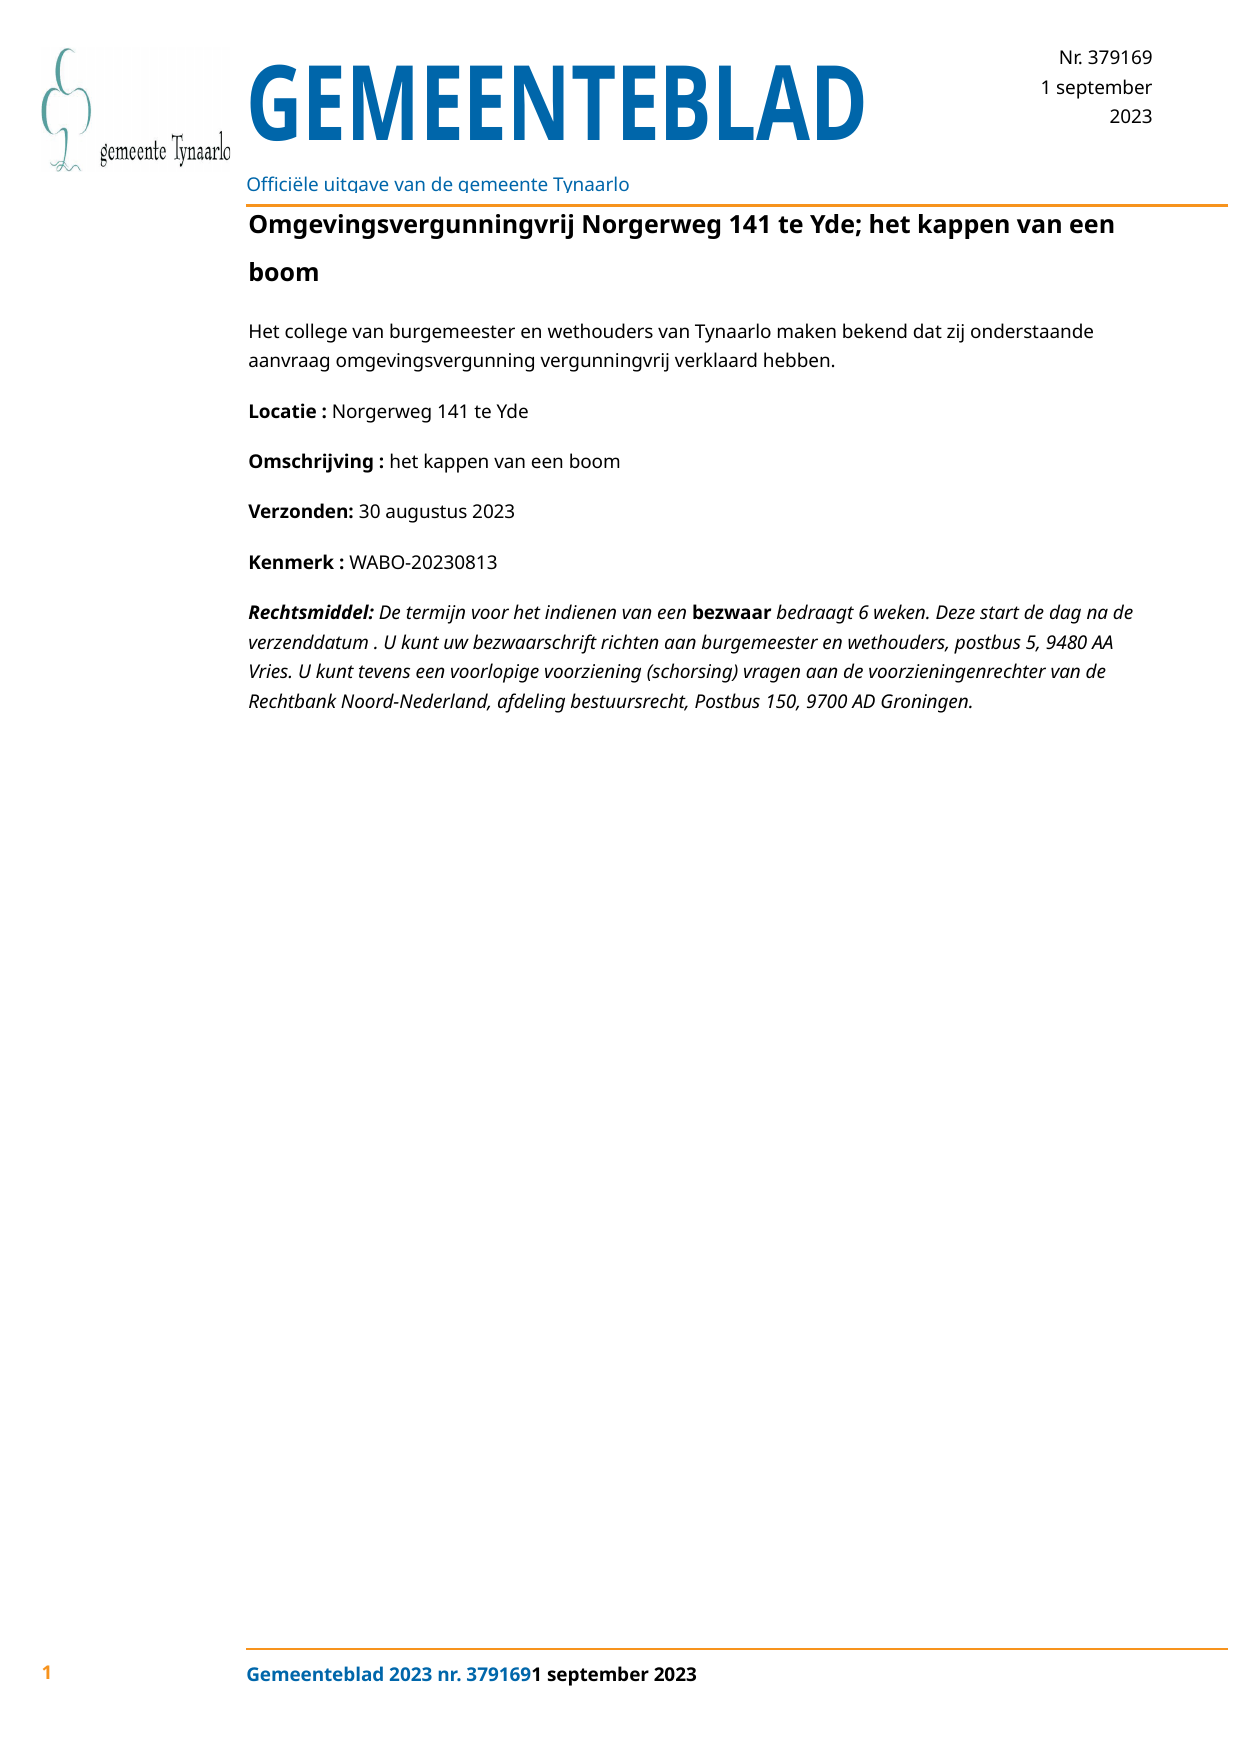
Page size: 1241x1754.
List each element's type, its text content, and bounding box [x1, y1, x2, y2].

text Kenmerk : WABO-20230813 [248, 549, 1152, 575]
text Omschrijving : het kappen van een boom [248, 448, 1152, 474]
text Het college van burgemeester en wethouders van Tynaarlo maken bekend dat zij onderstaande aanvraag omgevingsvergunning vergunningvrij verklaard hebben. [248, 318, 1152, 373]
picture [41, 47, 231, 172]
text Omgevingsvergunningvrij Norgerweg 141 te Yde; het kappen van een boom [248, 207, 1152, 288]
text Rechtsmiddel: De termijn voor het indienen van een bezwaar bedraagt 6 weken. Deze start de dag na de verzenddatum . U kunt uw bezwaarschrift richten aan burgemeester en wethouders, postbus 5, 9480 AA Vries. U kunt tevens een voorlopige voorziening (schorsing) vragen aan de voorzieningenrechter van de Rechtbank Noord-Nederland, afdeling bestuursrecht, Postbus 150, 9700 AD Groningen. [248, 599, 1152, 714]
text Verzonden: 30 augustus 2023 [248, 499, 1152, 524]
text Locatie : Norgerweg 141 te Yde [248, 398, 1152, 424]
